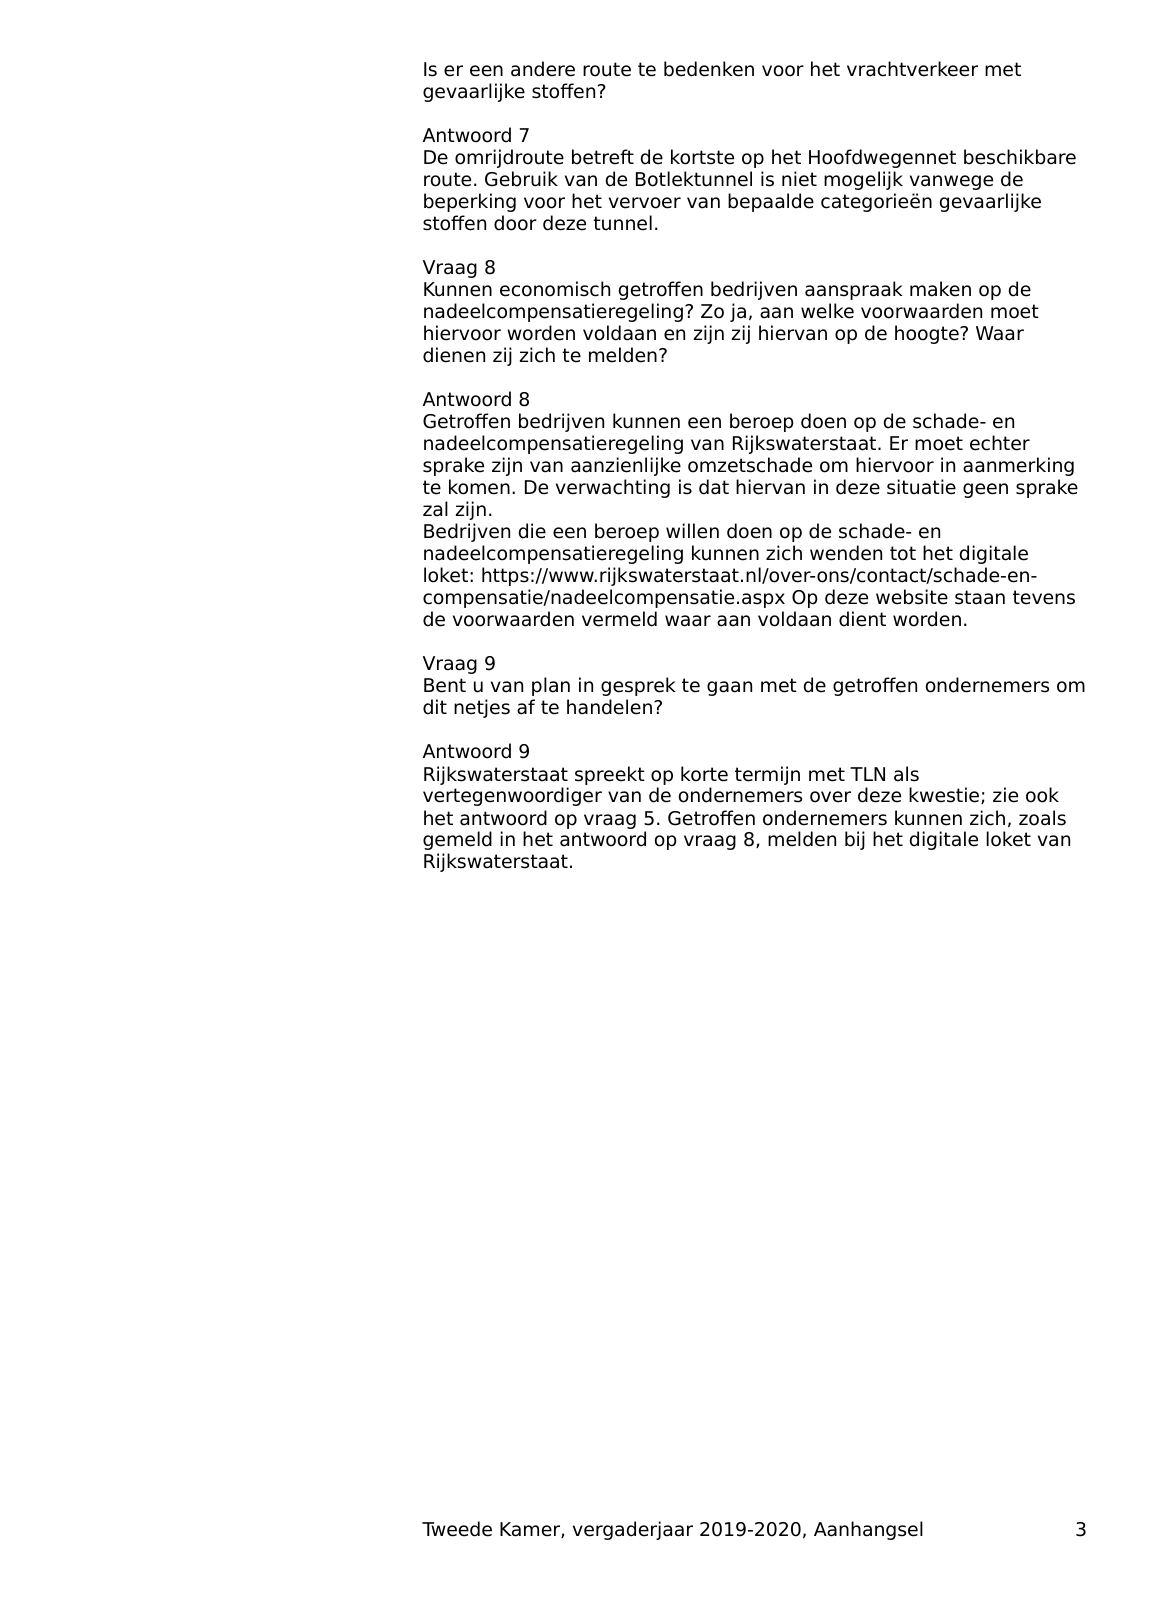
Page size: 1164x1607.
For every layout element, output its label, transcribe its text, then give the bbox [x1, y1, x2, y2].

text Vraag 9 [422, 653, 1087, 675]
text Rijkswaterstaat spreekt op korte termijn met TLN als vertegenwoordiger van de ondernemers over deze kwestie; zie ook het antwoord op vraag 5. Getroffen ondernemers kunnen zich, zoals gemeld in het antwoord op vraag 8, melden bij het digitale loket van Rijkswaterstaat. [422, 763, 1087, 873]
text Bedrijven die een beroep willen doen op de schade- en nadeelcompensatieregeling kunnen zich wenden tot het digitale loket: https://www.rijkswaterstaat.nl/over-ons/contact/schade-en-compensatie/nadeelcompensatie.aspx Op deze website staan tevens de voorwaarden vermeld waar aan voldaan dient worden. [422, 521, 1087, 631]
text Is er een andere route te bedenken voor het vrachtverkeer met gevaarlijke stoffen? [422, 59, 1087, 103]
text De omrijdroute betreft de kortste op het Hoofdwegennet beschikbare route. Gebruik van de Botlektunnel is niet mogelijk vanwege de beperking voor het vervoer van bepaalde categorieën gevaarlijke stoffen door deze tunnel. [422, 147, 1087, 235]
text Antwoord 7 [422, 125, 1087, 147]
text Antwoord 8 [422, 389, 1087, 411]
text Kunnen economisch getroffen bedrijven aanspraak maken op de nadeelcompensatieregeling? Zo ja, aan welke voorwaarden moet hiervoor worden voldaan en zijn zij hiervan op de hoogte? Waar dienen zij zich te melden? [422, 279, 1087, 367]
text Getroffen bedrijven kunnen een beroep doen op de schade- en nadeelcompensatieregeling van Rijkswaterstaat. Er moet echter sprake zijn van aanzienlijke omzetschade om hiervoor in aanmerking te komen. De verwachting is dat hiervan in deze situatie geen sprake zal zijn. [422, 411, 1087, 521]
text Antwoord 9 [422, 741, 1087, 763]
text Vraag 8 [422, 257, 1087, 279]
text Bent u van plan in gesprek te gaan met de getroffen ondernemers om dit netjes af te handelen? [422, 675, 1087, 719]
